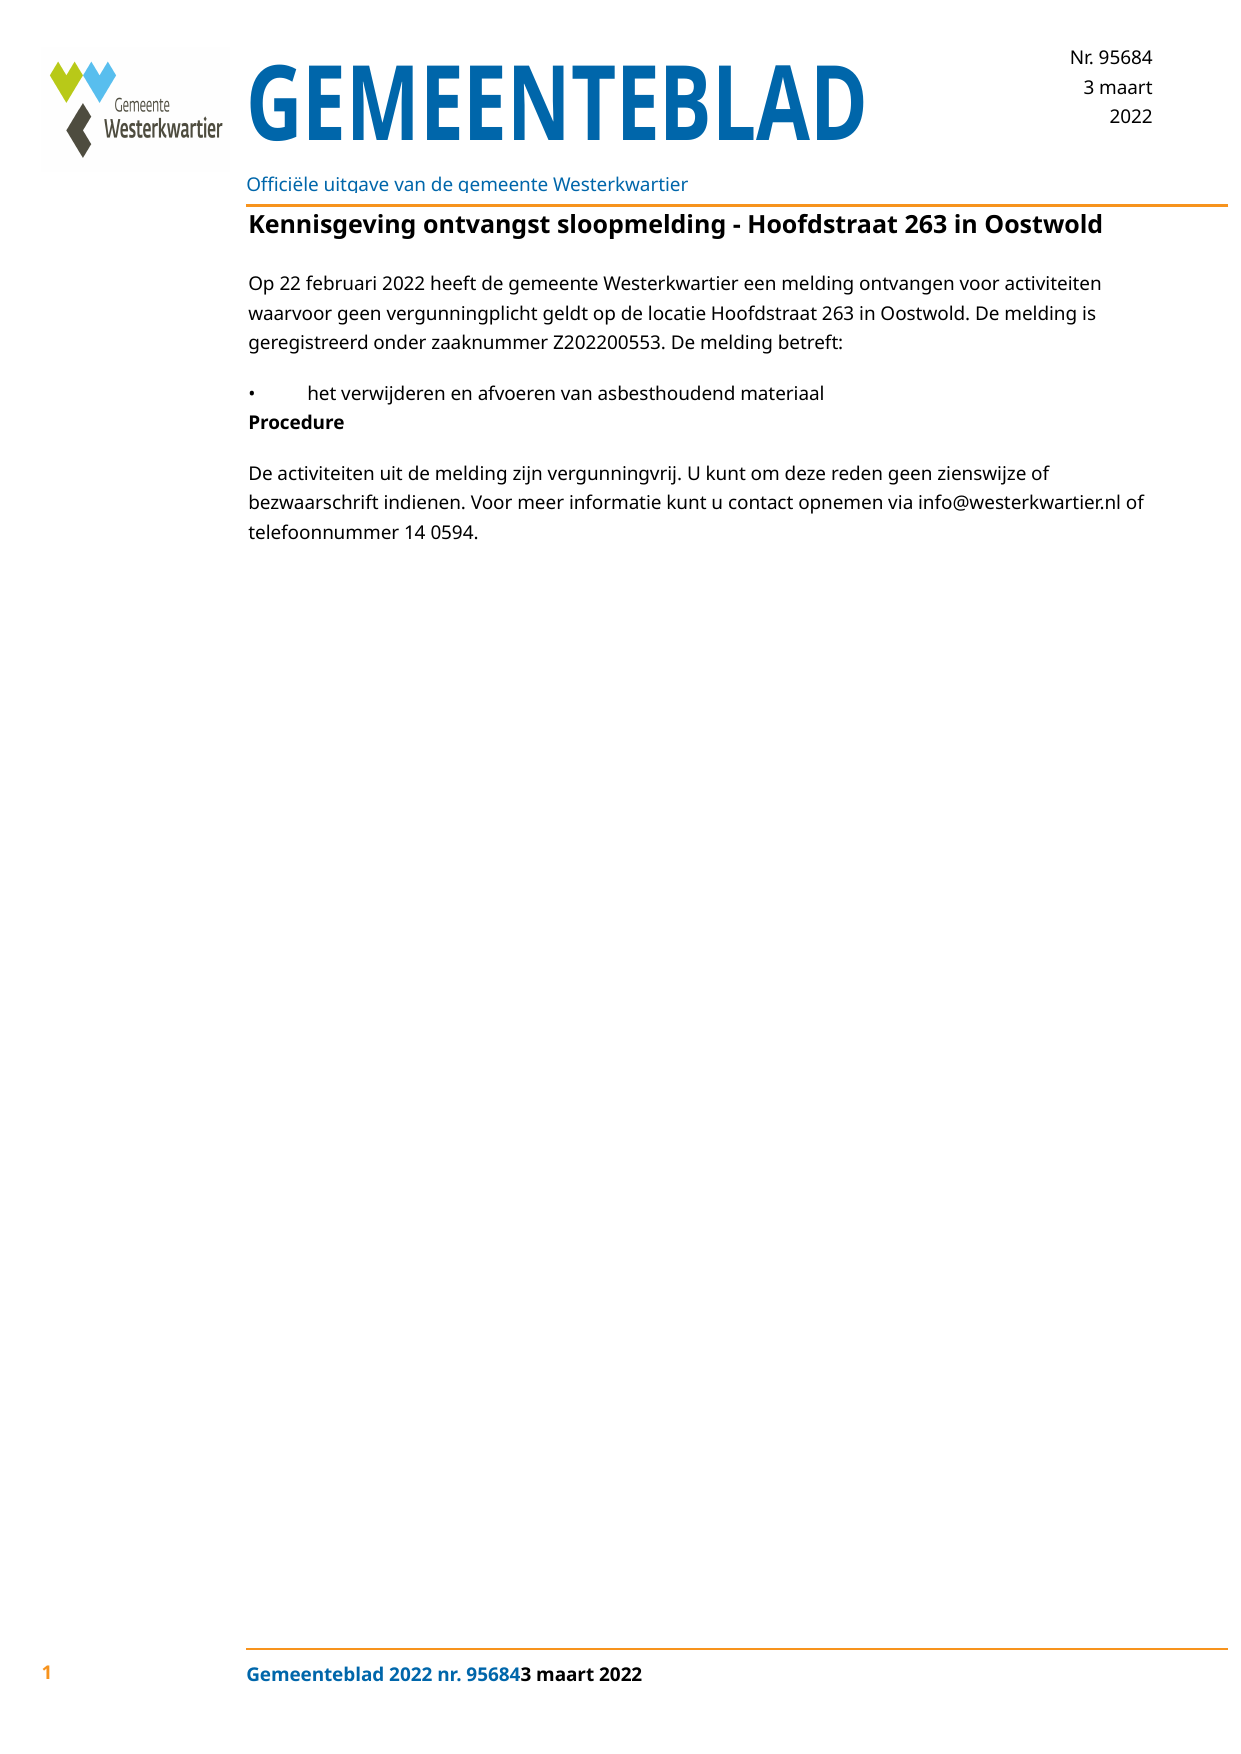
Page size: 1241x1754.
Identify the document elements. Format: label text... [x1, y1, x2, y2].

list het verwijderen en afvoeren van asbesthoudend materiaal [248, 380, 1152, 406]
text Kennisgeving ontvangst sloopmelding - Hoofdstraat 263 in Oostwold [248, 207, 1152, 241]
text Procedure [248, 409, 1152, 435]
picture [41, 47, 231, 172]
text Op 22 februari 2022 heeft de gemeente Westerkwartier een melding ontvangen voor activiteiten waarvoor geen vergunningplicht geldt op de locatie Hoofdstraat 263 in Oostwold. De melding is geregistreerd onder zaaknummer Z202200553. De melding betreft: [248, 270, 1152, 355]
text De activiteiten uit de melding zijn vergunningvrij. U kunt om deze reden geen zienswijze of bezwaarschrift indienen. Voor meer informatie kunt u contact opnemen via info@westerkwartier.nl of telefoonnummer 14 0594. [248, 460, 1152, 545]
